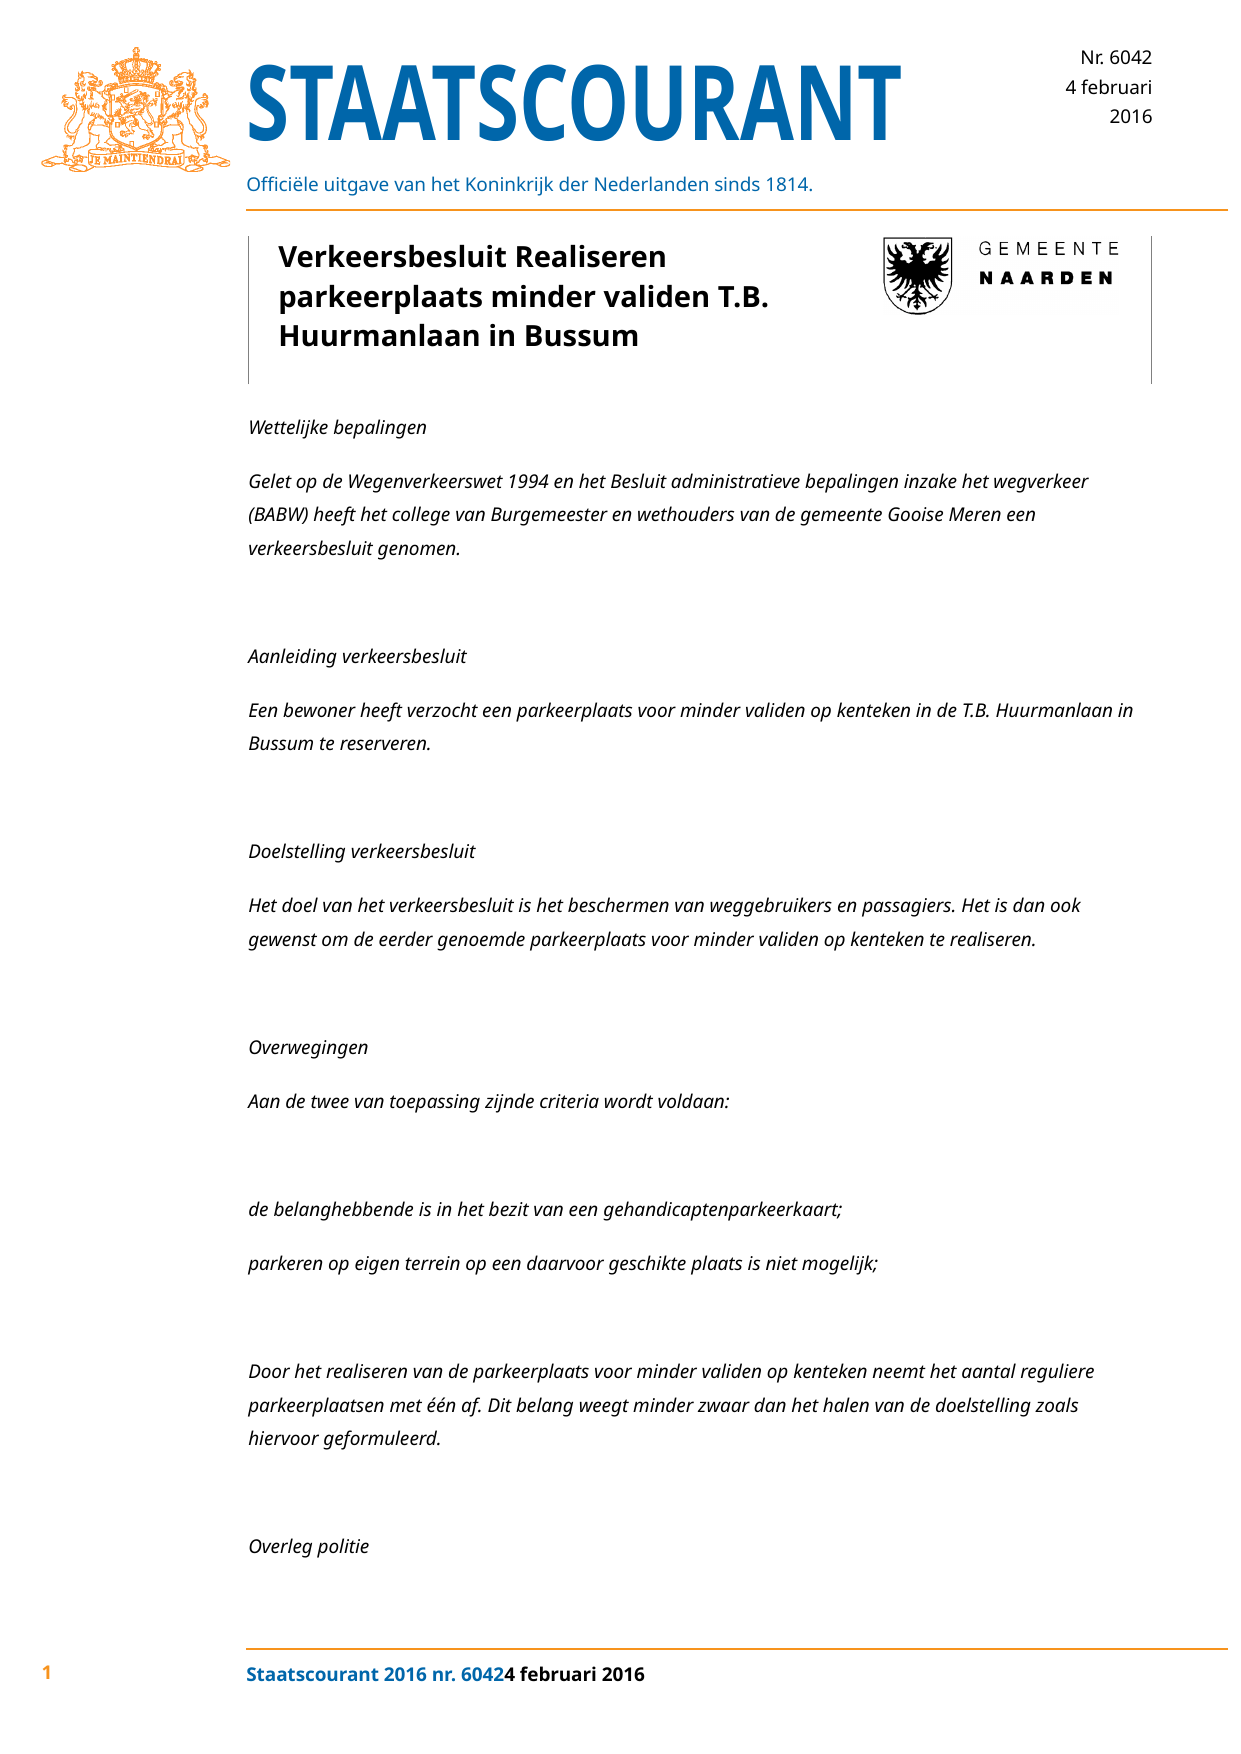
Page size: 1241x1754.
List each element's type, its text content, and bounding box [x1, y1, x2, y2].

picture [41, 47, 231, 172]
text Overleg politie [248, 1534, 1152, 1559]
text Overwegingen [248, 1034, 1152, 1060]
text Aan de twee van toepassing zijnde criteria wordt voldaan: [248, 1088, 1152, 1114]
table_header Verkeersbesluit Realiseren parkeerplaats minder validen T.B. Huurmanlaan in Bussum [249, 236, 850, 384]
text Doelstelling verkeersbesluit [248, 839, 1152, 864]
text Het doel van het verkeersbesluit is het beschermen van weggebruikers en passagiers. Het is dan ook gewenst om de eerder genoemde parkeerplaats voor minder validen op kenteken te realiseren. [248, 893, 1152, 952]
text Wettelijke bepalingen [248, 414, 1152, 440]
text de belanghebbende is in het bezit van een gehandicaptenparkeerkaart; [248, 1196, 1152, 1222]
text Gelet op de Wegenverkeerswet 1994 en het Besluit administratieve bepalingen inzake het wegverkeer (BABW) heeft het college van Burgemeester en wethouders van de gemeente Gooise Meren een verkeersbesluit genomen. [248, 468, 1152, 561]
text Een bewoner heeft verzocht een parkeerplaats voor minder validen op kenteken in de T.B. Huurmanlaan in Bussum te reserveren. [248, 697, 1152, 756]
text Door het realiseren van de parkeerplaats voor minder validen op kenteken neemt het aantal reguliere parkeerplaatsen met één af. Dit belang weegt minder zwaar dan het halen van de doelstelling zoals hiervoor geformuleerd. [248, 1359, 1152, 1451]
text parkeren op eigen terrein op een daarvoor geschikte plaats is niet mogelijk; [248, 1251, 1152, 1276]
picture [882, 236, 1119, 315]
table_header [850, 236, 1151, 384]
text Aanleiding verkeersbesluit [248, 643, 1152, 669]
